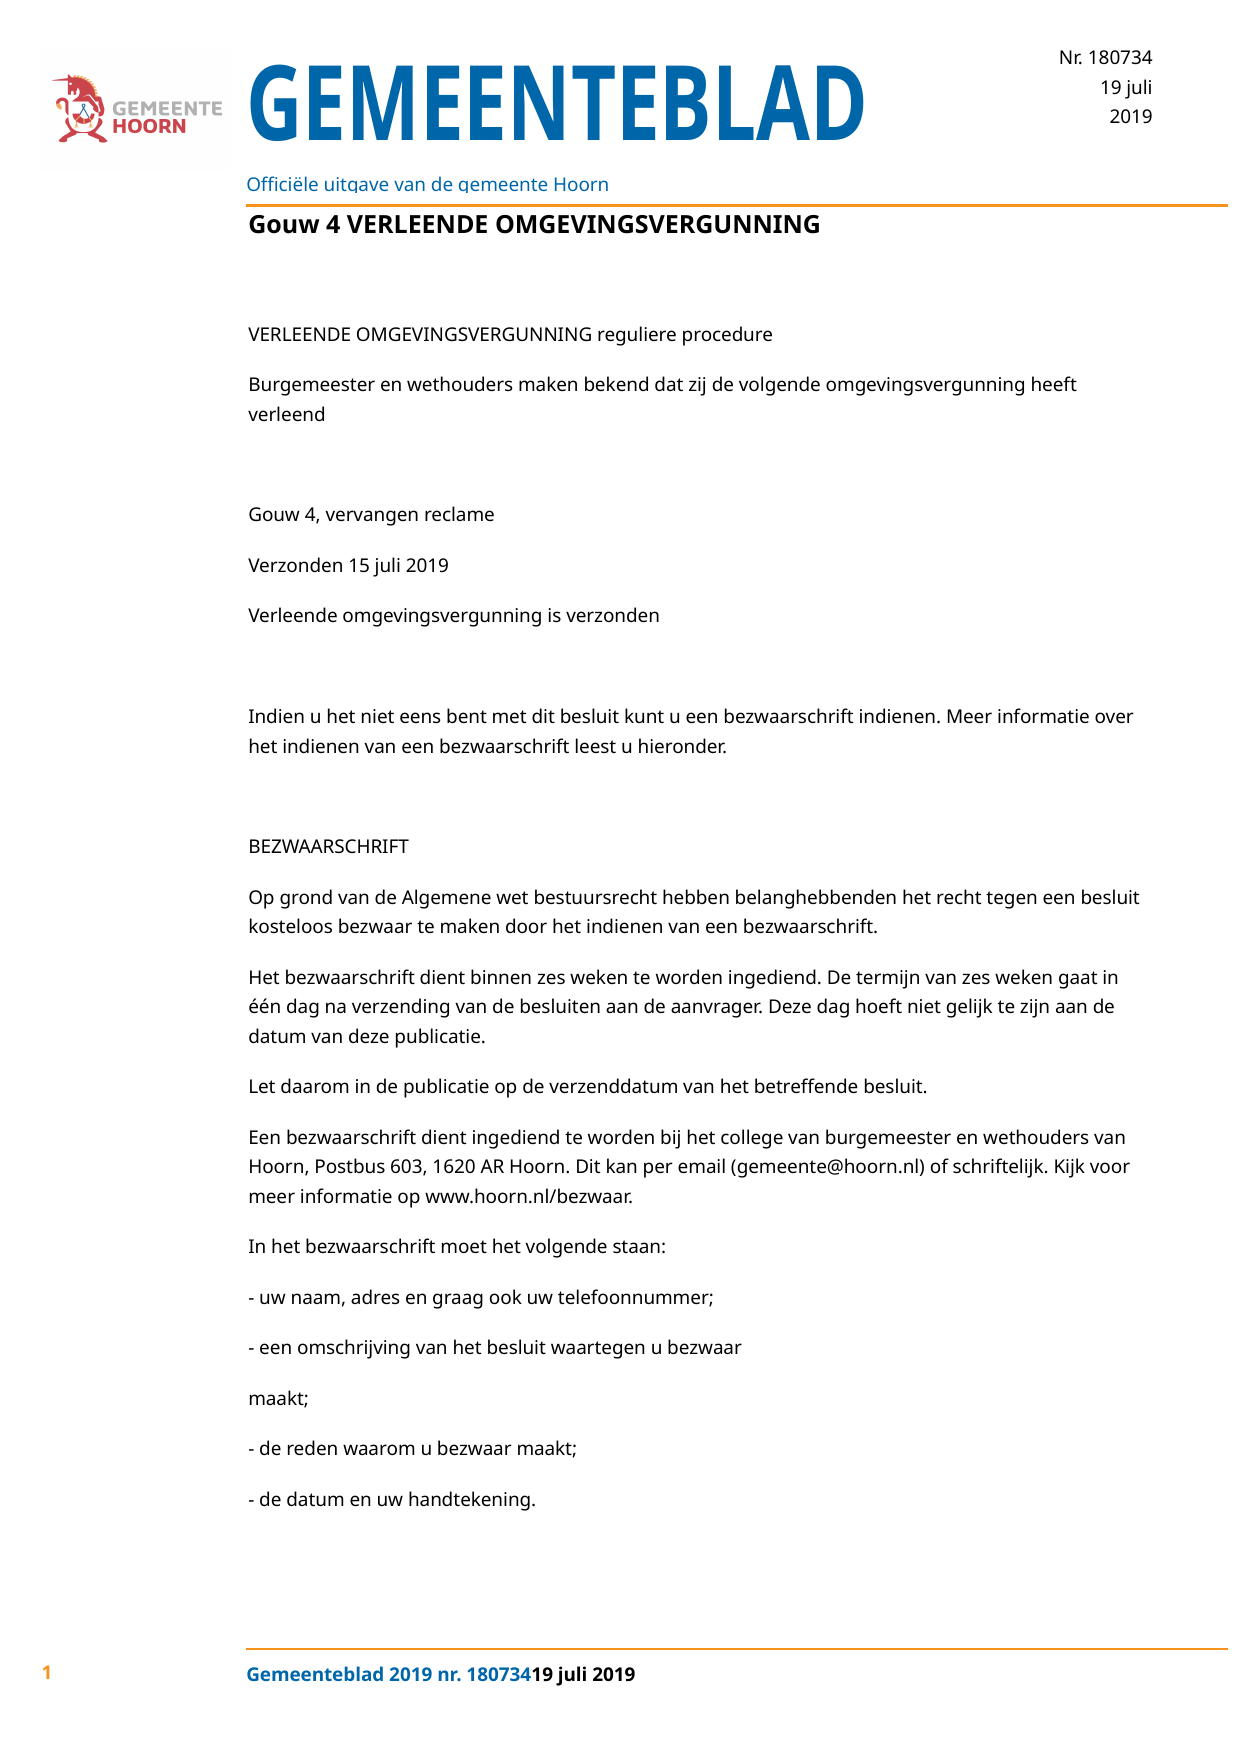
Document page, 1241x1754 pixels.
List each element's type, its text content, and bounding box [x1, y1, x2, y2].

text - uw naam, adres en graag ook uw telefoonnummer; [248, 1284, 1152, 1310]
text Op grond van de Algemene wet bestuursrecht hebben belanghebbenden het recht tegen een besluit kosteloos bezwaar te maken door het indienen van een bezwaarschrift. [248, 884, 1152, 939]
text Gouw 4, vervangen reclame [248, 502, 1152, 527]
text Let daarom in de publicatie op de verzenddatum van het betreffende besluit. [248, 1074, 1152, 1099]
text - een omschrijving van het besluit waartegen u bezwaar [248, 1334, 1152, 1360]
text Verzonden 15 juli 2019 [248, 552, 1152, 578]
text Gouw 4 VERLEENDE OMGEVINGSVERGUNNING [248, 207, 1152, 241]
text VERLEENDE OMGEVINGSVERGUNNING reguliere procedure [248, 321, 1152, 346]
text Een bezwaarschrift dient ingediend te worden bij het college van burgemeester en wethouders van Hoorn, Postbus 603, 1620 AR Hoorn. Dit kan per email (gemeente@hoorn.nl) of schriftelijk. Kijk voor meer informatie op www.hoorn.nl/bezwaar. [248, 1124, 1152, 1209]
text maakt; [248, 1385, 1152, 1411]
text Indien u het niet eens bent met dit besluit kunt u een bezwaarschrift indienen. Meer informatie over het indienen van een bezwaarschrift leest u hieronder. [248, 703, 1152, 758]
text - de datum en uw handtekening. [248, 1486, 1152, 1511]
text - de reden waarom u bezwaar maakt; [248, 1435, 1152, 1461]
picture [41, 47, 231, 172]
text Verleende omgevingsvergunning is verzonden [248, 602, 1152, 628]
text BEZWAARSCHRIFT [248, 834, 1152, 859]
text Het bezwaarschrift dient binnen zes weken te worden ingediend. De termijn van zes weken gaat in één dag na verzending van de besluiten aan de aanvrager. Deze dag hoeft niet gelijk te zijn aan de datum van deze publicatie. [248, 964, 1152, 1049]
text Burgemeester en wethouders maken bekend dat zij de volgende omgevingsvergunning heeft verleend [248, 371, 1152, 426]
text In het bezwaarschrift moet het volgende staan: [248, 1234, 1152, 1259]
